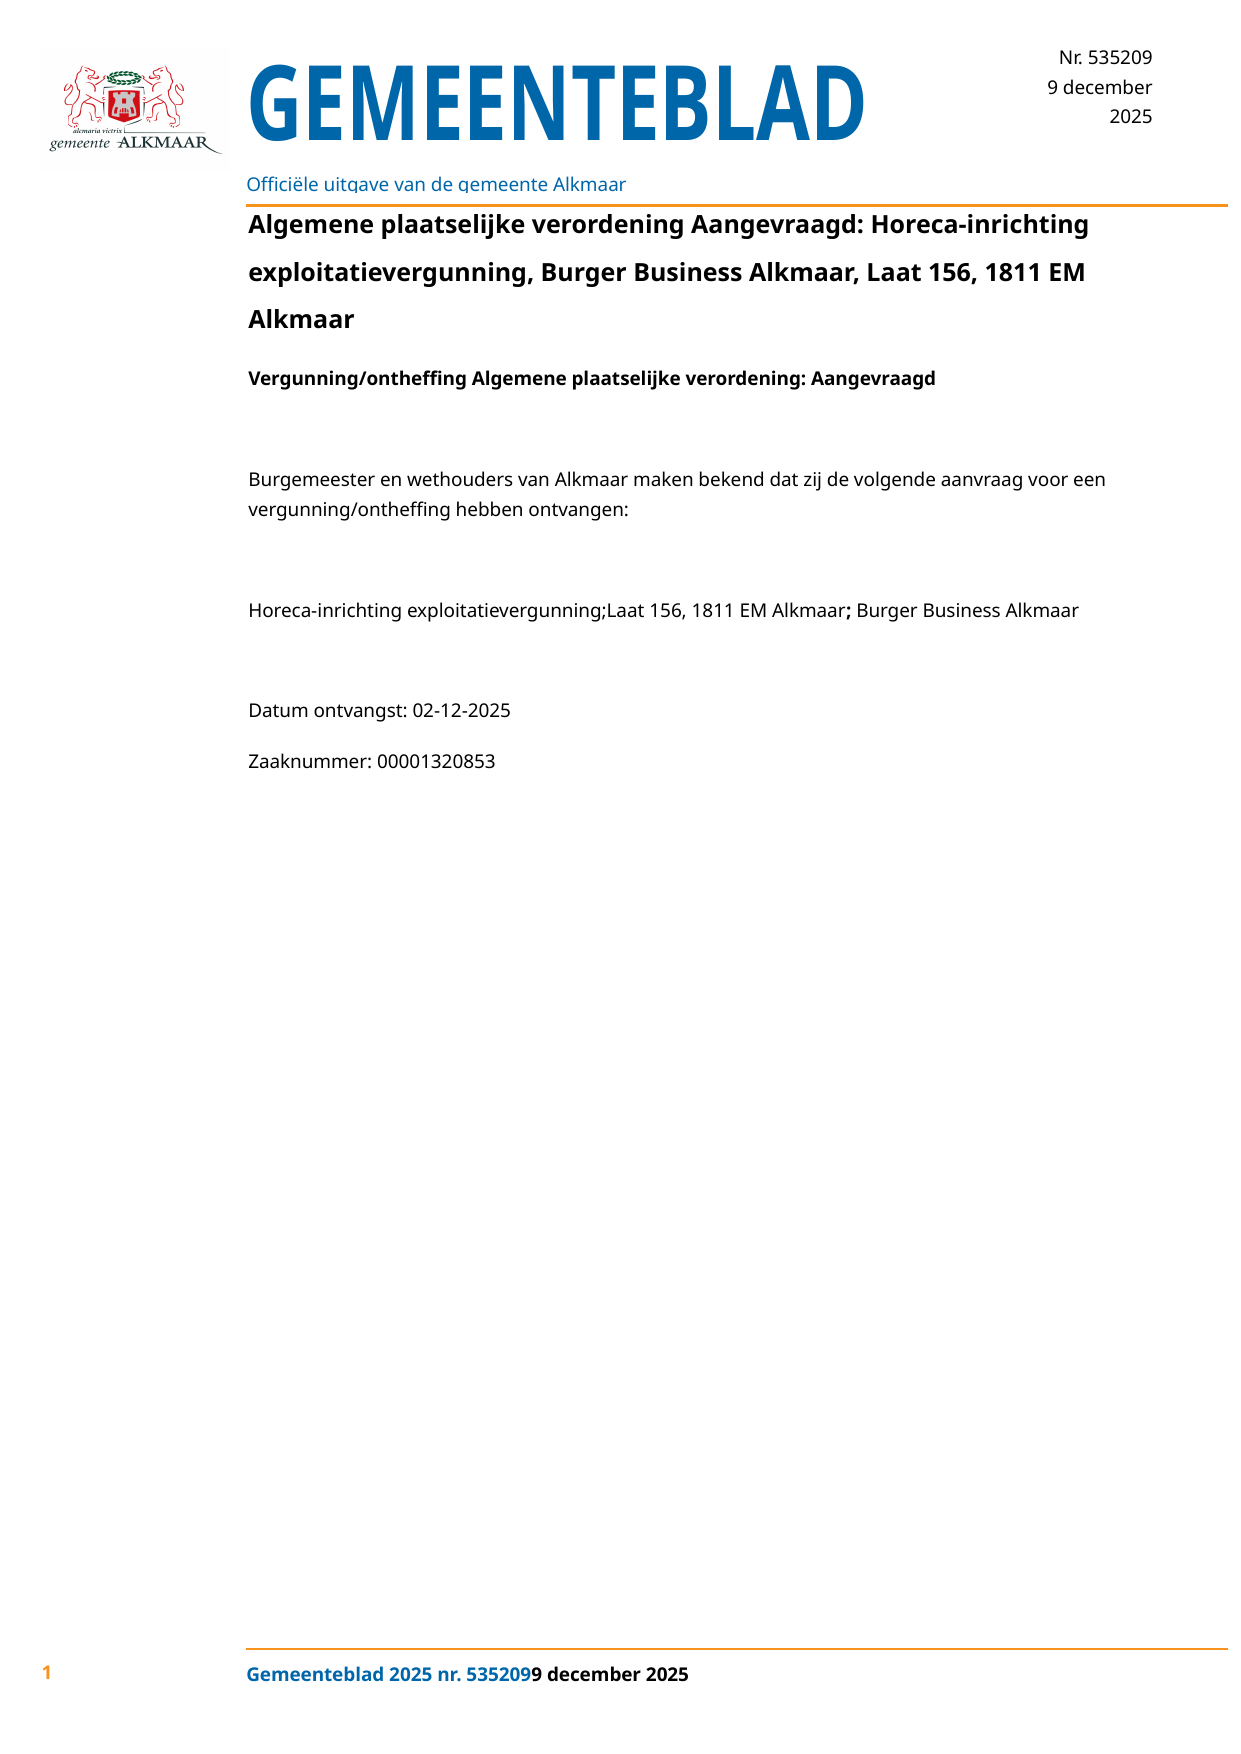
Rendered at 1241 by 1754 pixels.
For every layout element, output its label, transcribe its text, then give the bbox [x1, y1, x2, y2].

text Burgemeester en wethouders van Alkmaar maken bekend dat zij de volgende aanvraag voor een vergunning/ontheffing hebben ontvangen: [248, 466, 1152, 522]
text Zaaknummer: 00001320853 [248, 748, 1152, 774]
picture [41, 47, 231, 172]
text Algemene plaatselijke verordening Aangevraagd: Horeca-inrichting exploitatievergunning, Burger Business Alkmaar, Laat 156, 1811 EM Alkmaar [248, 207, 1152, 336]
text Datum ontvangst: 02-12-2025 [248, 698, 1152, 723]
text Horeca-inrichting exploitatievergunning;Laat 156, 1811 EM Alkmaar; Burger Business Alkmaar [248, 597, 1152, 622]
text Vergunning/ontheffing Algemene plaatselijke verordening: Aangevraagd [248, 366, 1152, 391]
